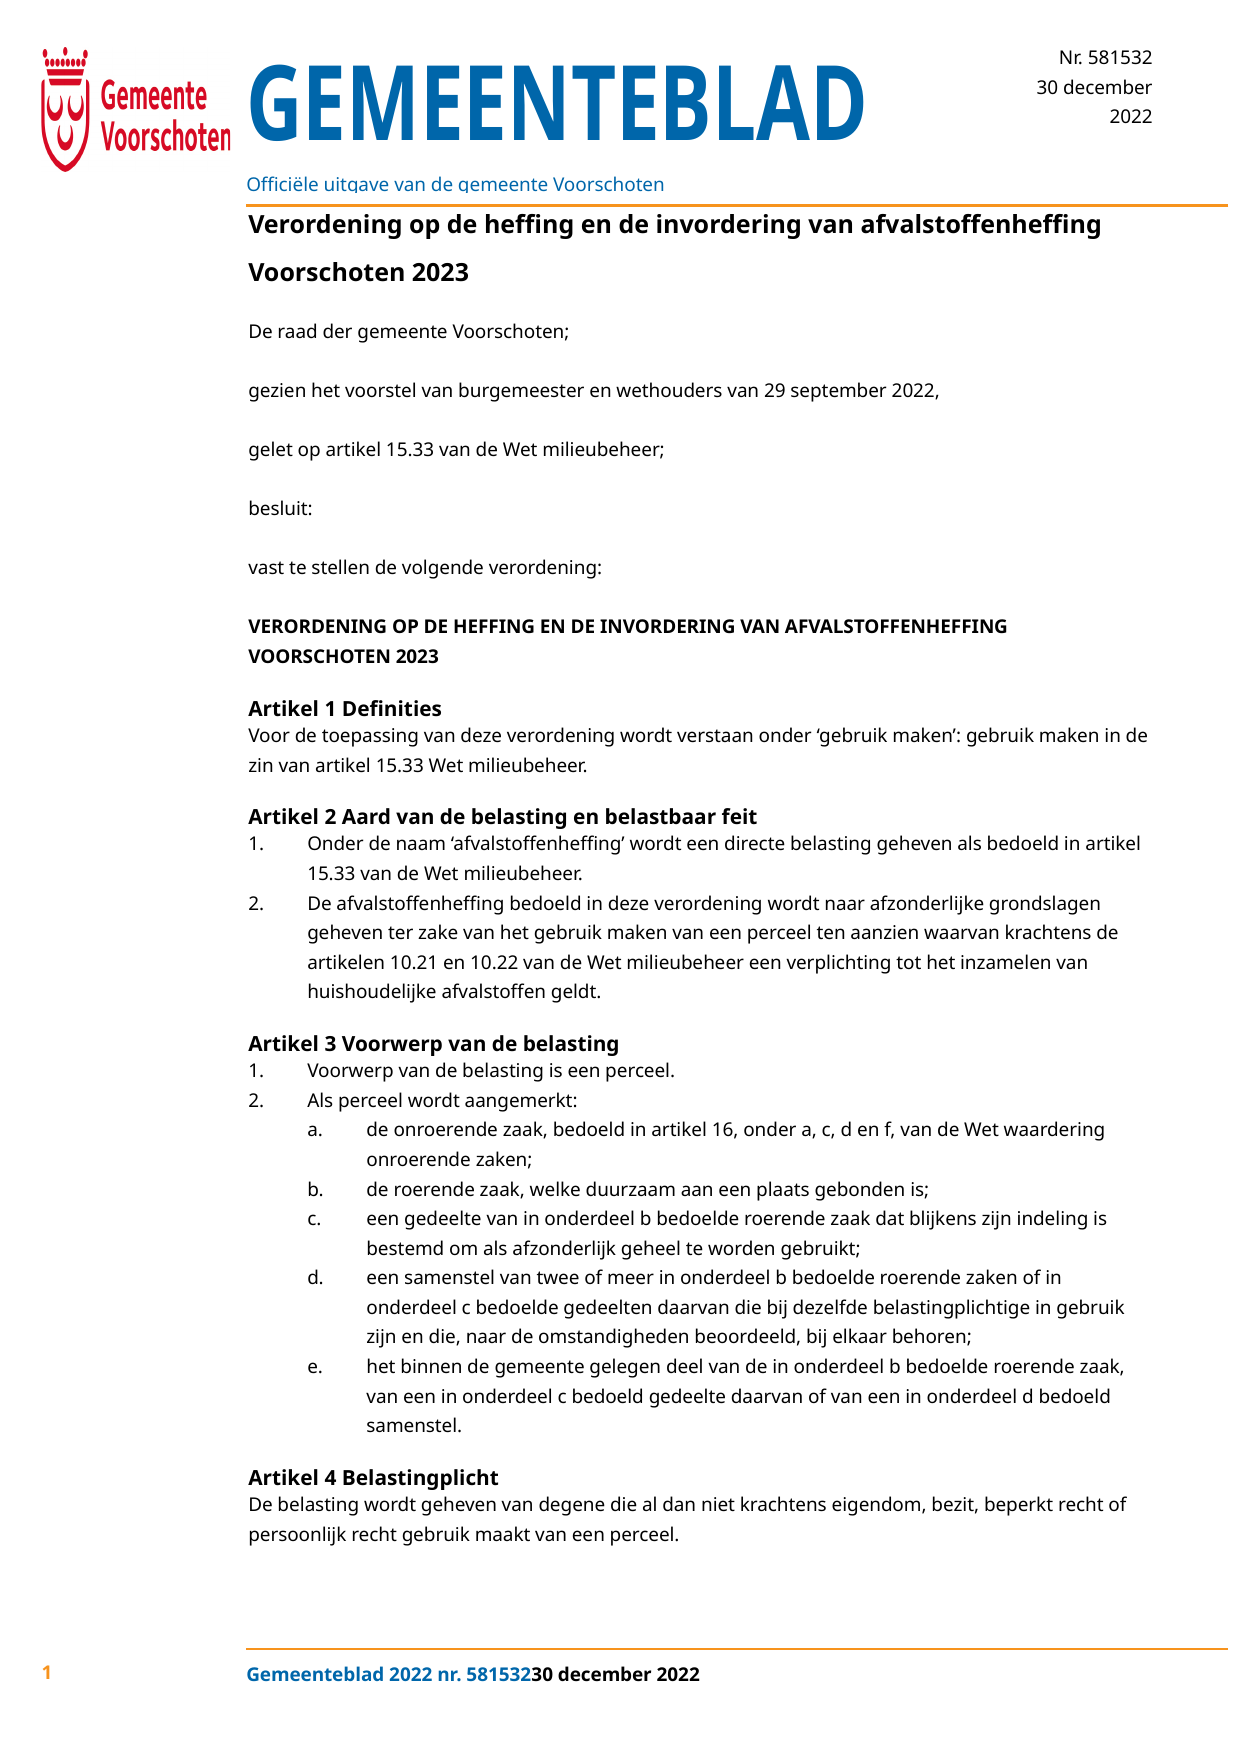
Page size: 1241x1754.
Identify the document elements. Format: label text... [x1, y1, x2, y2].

text Artikel 4 Belastingplicht [248, 1463, 1152, 1491]
text VERORDENING OP DE HEFFING EN DE INVORDERING VAN AFVALSTOFFENHEFFING VOORSCHOTEN 2023 [248, 614, 1152, 669]
list Voorwerp van de belasting is een perceel. [248, 1057, 1152, 1083]
text vast te stellen de volgende verordening: [248, 554, 1152, 580]
picture [41, 47, 231, 172]
text Artikel 2 Aard van de belasting en belastbaar feit [248, 802, 1152, 831]
text besluit: [248, 495, 1152, 521]
text Artikel 1 Definities [248, 694, 1152, 722]
list Onder de naam ‘afvalstoffenheffing’ wordt een directe belasting geheven als bedoeld in artikel 15.33 van de Wet milieubeheer. [248, 831, 1152, 886]
text De belasting wordt geheven van degene die al dan niet krachtens eigendom, bezit, beperkt recht of persoonlijk recht gebruik maakt van een perceel. [248, 1491, 1152, 1547]
list een gedeelte van in onderdeel b bedoelde roerende zaak dat blijkens zijn indeling is bestemd om als afzonderlijk geheel te worden gebruikt; [307, 1205, 1152, 1261]
list Als perceel wordt aangemerkt: [248, 1087, 1152, 1113]
list het binnen de gemeente gelegen deel van de in onderdeel b bedoelde roerende zaak, van een in onderdeel c bedoeld gedeelte daarvan of van een in onderdeel d bedoeld samenstel. [307, 1353, 1152, 1438]
text De raad der gemeente Voorschoten; [248, 318, 1152, 344]
text gezien het voorstel van burgemeester en wethouders van 29 september 2022, [248, 377, 1152, 403]
text Verordening op de heffing en de invordering van afvalstoffenheffing Voorschoten 2023 [248, 207, 1152, 288]
list een samenstel van twee of meer in onderdeel b bedoelde roerende zaken of in onderdeel c bedoelde gedeelten daarvan die bij dezelfde belastingplichtige in gebruik zijn en die, naar de omstandigheden beoordeeld, bij elkaar behoren; [307, 1264, 1152, 1349]
text gelet op artikel 15.33 van de Wet milieubeheer; [248, 436, 1152, 462]
text Voor de toepassing van deze verordening wordt verstaan onder ‘gebruik maken’: gebruik maken in de zin van artikel 15.33 Wet milieubeheer. [248, 722, 1152, 777]
list de roerende zaak, welke duurzaam aan een plaats gebonden is; [307, 1176, 1152, 1201]
list De afvalstoffenheffing bedoeld in deze verordening wordt naar afzonderlijke grondslagen geheven ter zake van het gebruik maken van een perceel ten aanzien waarvan krachtens de artikelen 10.21 en 10.22 van de Wet milieubeheer een verplichting tot het inzamelen van huishoudelijke afvalstoffen geldt. [248, 890, 1152, 1004]
list de onroerende zaak, bedoeld in artikel 16, onder a, c, d en f, van de Wet waardering onroerende zaken; [307, 1117, 1152, 1172]
text Artikel 3 Voorwerp van de belasting [248, 1029, 1152, 1057]
